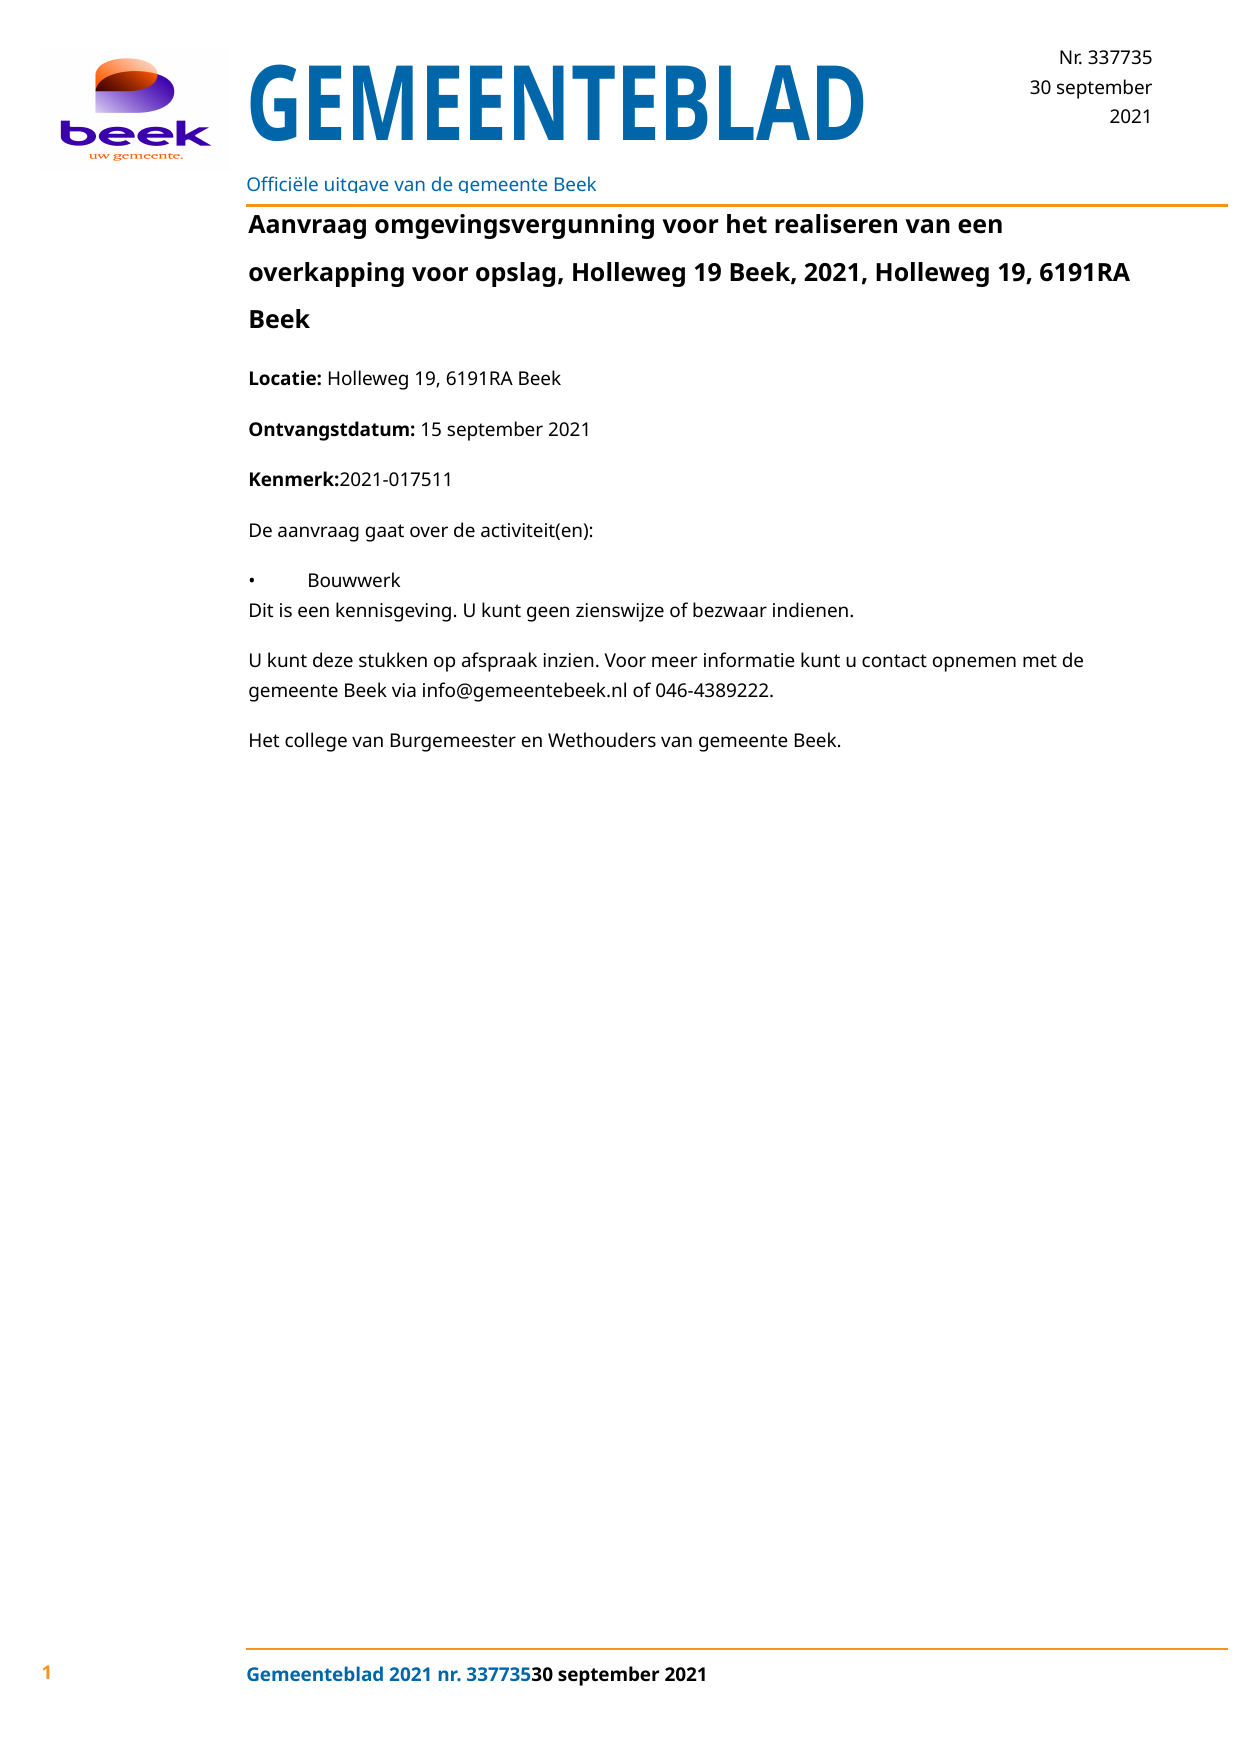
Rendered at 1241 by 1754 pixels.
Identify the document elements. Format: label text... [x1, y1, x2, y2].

text Aanvraag omgevingsvergunning voor het realiseren van een overkapping voor opslag, Holleweg 19 Beek, 2021, Holleweg 19, 6191RA Beek [248, 207, 1152, 336]
text Locatie: Holleweg 19, 6191RA Beek [248, 366, 1152, 391]
picture [41, 47, 231, 172]
text Ontvangstdatum: 15 september 2021 [248, 416, 1152, 442]
text Kenmerk:2021-017511 [248, 466, 1152, 492]
text Dit is een kennisgeving. U kunt geen zienswijze of bezwaar indienen. [248, 597, 1152, 622]
list Bouwwerk [248, 567, 1152, 593]
text Het college van Burgemeester en Wethouders van gemeente Beek. [248, 727, 1152, 753]
text De aanvraag gaat over de activiteit(en): [248, 517, 1152, 542]
text U kunt deze stukken op afspraak inzien. Voor meer informatie kunt u contact opnemen met de gemeente Beek via info@gemeentebeek.nl of 046-4389222. [248, 647, 1152, 702]
